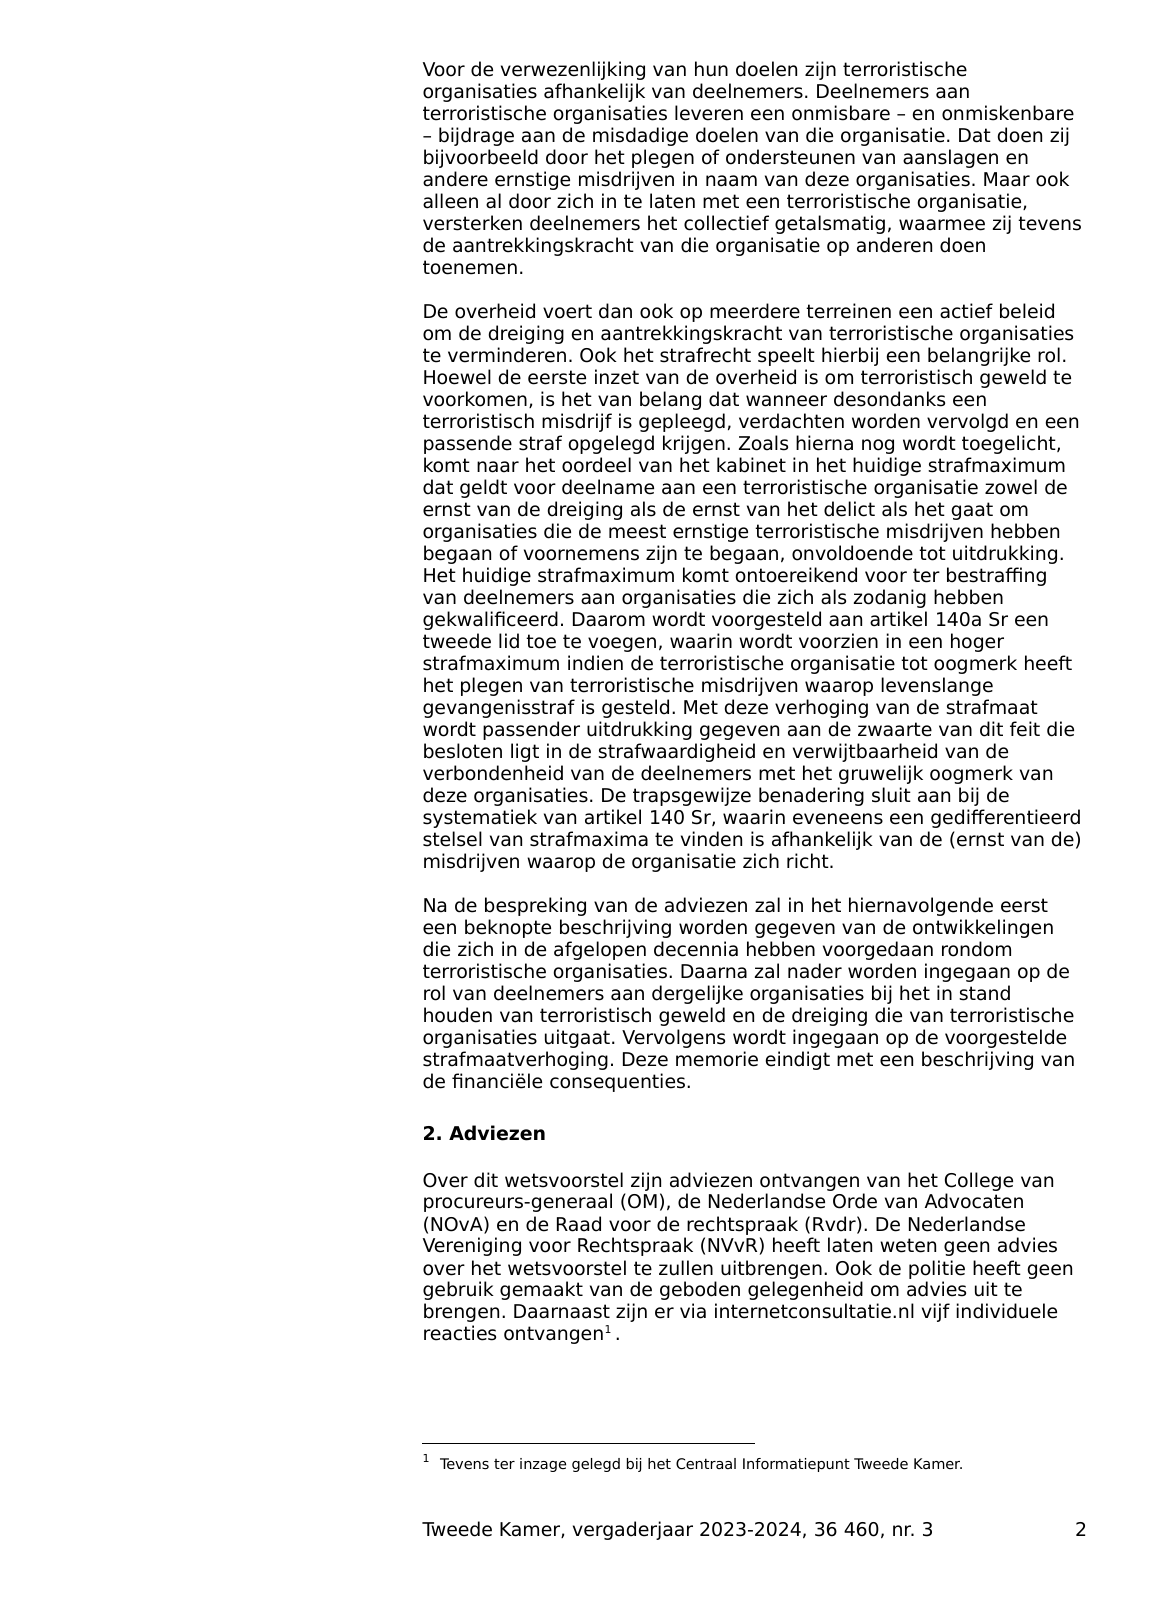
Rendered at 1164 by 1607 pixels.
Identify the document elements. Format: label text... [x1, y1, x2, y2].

text Tevens ter inzage gelegd bij het Centraal Informatiepunt Tweede Kamer. [422, 1452, 1087, 1474]
text Over dit wetsvoorstel zijn adviezen ontvangen van het College van procureurs-generaal (OM), de Nederlandse Orde van Advocaten (NOvA) en de Raad voor de rechtspraak (Rvdr). De Nederlandse Vereniging voor Rechtspraak (NVvR) heeft laten weten geen advies over het wetsvoorstel te zullen uitbrengen. Ook de politie heeft geen gebruik gemaakt van de geboden gelegenheid om advies uit te brengen. Daarnaast zijn er via internetconsultatie.nl vijf individuele reacties ontvangen. [422, 1169, 1087, 1345]
text Voor de verwezenlijking van hun doelen zijn terroristische organisaties afhankelijk van deelnemers. Deelnemers aan terroristische organisaties leveren een onmisbare – en onmiskenbare – bijdrage aan de misdadige doelen van die organisatie. Dat doen zij bijvoorbeeld door het plegen of ondersteunen van aanslagen en andere ernstige misdrijven in naam van deze organisaties. Maar ook alleen al door zich in te laten met een terroristische organisatie, versterken deelnemers het collectief getalsmatig, waarmee zij tevens de aantrekkingskracht van die organisatie op anderen doen toenemen. [422, 59, 1087, 279]
text Na de bespreking van de adviezen zal in het hiernavolgende eerst een beknopte beschrijving worden gegeven van de ontwikkelingen die zich in de afgelopen decennia hebben voorgedaan rondom terroristische organisaties. Daarna zal nader worden ingegaan op de rol van deelnemers aan dergelijke organisaties bij het in stand houden van terroristisch geweld en de dreiging die van terroristische organisaties uitgaat. Vervolgens wordt ingegaan op de voorgestelde strafmaatverhoging. Deze memorie eindigt met een beschrijving van de financiële consequenties. [422, 895, 1087, 1092]
subtitle 2. Adviezen [422, 1122, 1087, 1144]
text De overheid voert dan ook op meerdere terreinen een actief beleid om de dreiging en aantrekkingskracht van terroristische organisaties te verminderen. Ook het strafrecht speelt hierbij een belangrijke rol. Hoewel de eerste inzet van de overheid is om terroristisch geweld te voorkomen, is het van belang dat wanneer desondanks een terroristisch misdrijf is gepleegd, verdachten worden vervolgd en een passende straf opgelegd krijgen. Zoals hierna nog wordt toegelicht, komt naar het oordeel van het kabinet in het huidige strafmaximum dat geldt voor deelname aan een terroristische organisatie zowel de ernst van de dreiging als de ernst van het delict als het gaat om organisaties die de meest ernstige terroristische misdrijven hebben begaan of voornemens zijn te begaan, onvoldoende tot uitdrukking. Het huidige strafmaximum komt ontoereikend voor ter bestraffing van deelnemers aan organisaties die zich als zodanig hebben gekwalificeerd. Daarom wordt voorgesteld aan artikel 140a Sr een tweede lid toe te voegen, waarin wordt voorzien in een hoger strafmaximum indien de terroristische organisatie tot oogmerk heeft het plegen van terroristische misdrijven waarop levenslange gevangenisstraf is gesteld. Met deze verhoging van de strafmaat wordt passender uitdrukking gegeven aan de zwaarte van dit feit die besloten ligt in de strafwaardigheid en verwijtbaarheid van de verbondenheid van de deelnemers met het gruwelijk oogmerk van deze organisaties. De trapsgewijze benadering sluit aan bij de systematiek van artikel 140 Sr, waarin eveneens een gedifferentieerd stelsel van strafmaxima te vinden is afhankelijk van de (ernst van de) misdrijven waarop de organisatie zich richt. [422, 301, 1087, 872]
